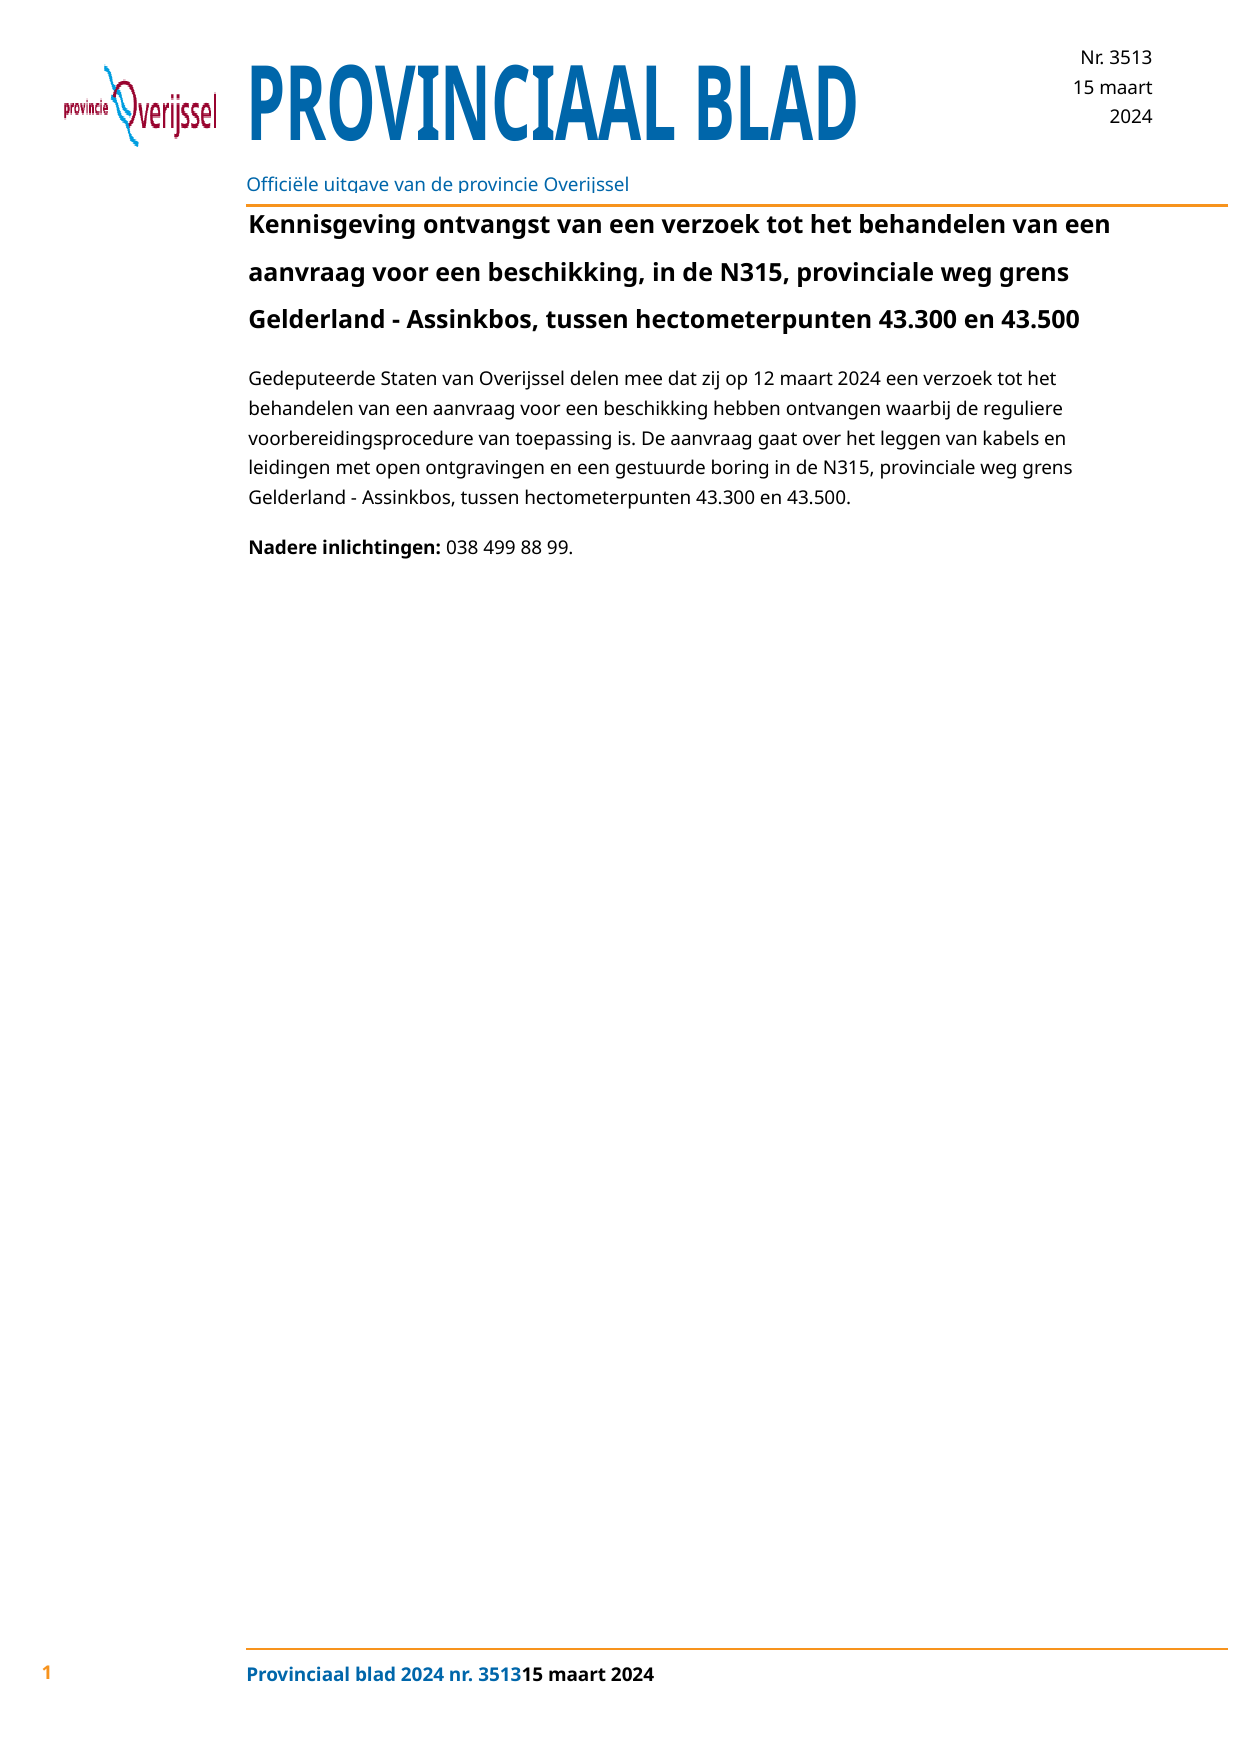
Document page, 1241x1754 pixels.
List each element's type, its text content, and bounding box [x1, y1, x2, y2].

picture [41, 47, 231, 172]
text Kennisgeving ontvangst van een verzoek tot het behandelen van een aanvraag voor een beschikking, in de N315, provinciale weg grens Gelderland - Assinkbos, tussen hectometerpunten 43.300 en 43.500 [248, 207, 1152, 336]
text Gedeputeerde Staten van Overijssel delen mee dat zij op 12 maart 2024 een verzoek tot het behandelen van een aanvraag voor een beschikking hebben ontvangen waarbij de reguliere voorbereidingsprocedure van toepassing is. De aanvraag gaat over het leggen van kabels en leidingen met open ontgravingen en een gestuurde boring in de N315, provinciale weg grens Gelderland - Assinkbos, tussen hectometerpunten 43.300 en 43.500. [248, 366, 1152, 509]
text Nadere inlichtingen: 038 499 88 99. [248, 534, 1152, 560]
